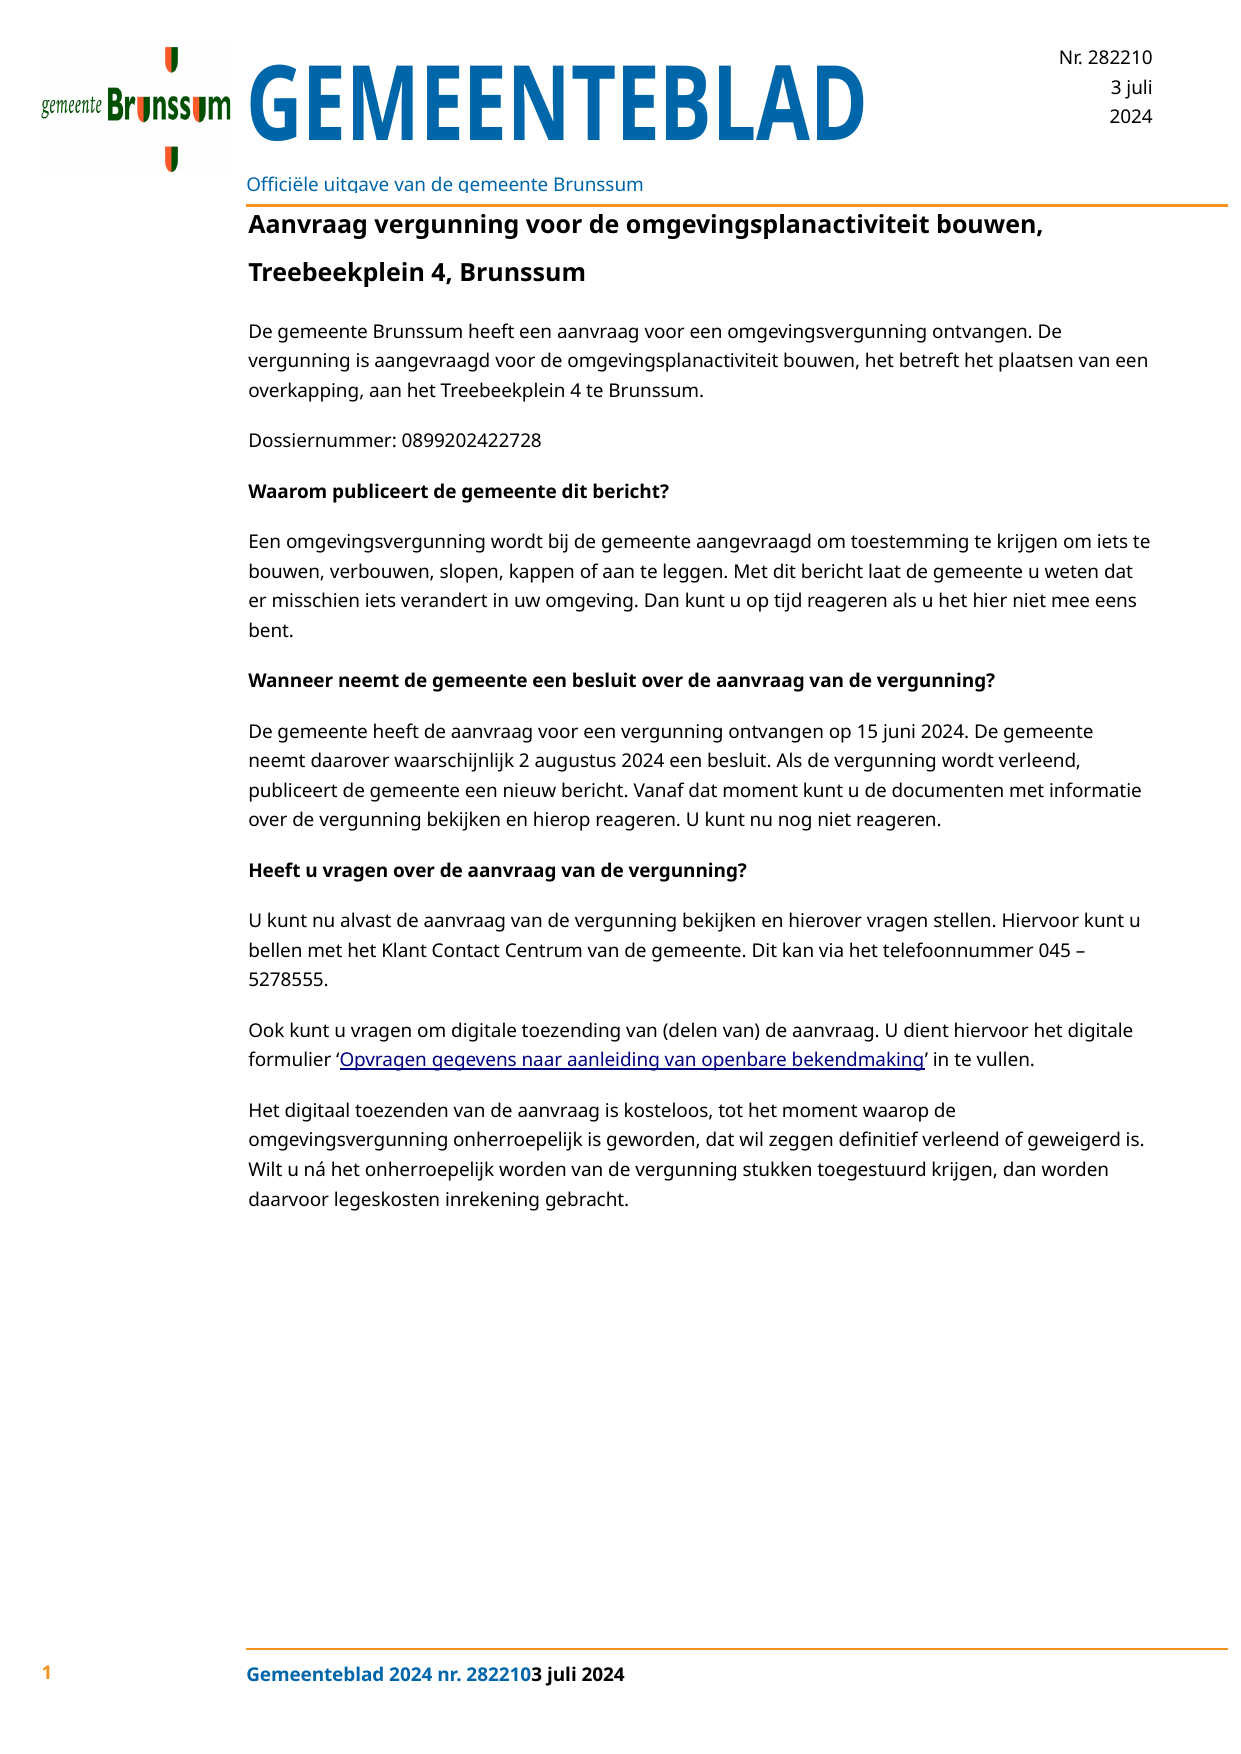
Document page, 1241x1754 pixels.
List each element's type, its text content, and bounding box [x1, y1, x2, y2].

text Aanvraag vergunning voor de omgevingsplanactiviteit bouwen, Treebeekplein 4, Brunssum [248, 207, 1152, 288]
text Ook kunt u vragen om digitale toezending van (delen van) de aanvraag. U dient hiervoor het digitale formulier ‘Opvragen gegevens naar aanleiding van openbare bekendmaking’ in te vullen. [248, 1017, 1152, 1072]
text U kunt nu alvast de aanvraag van de vergunning bekijken en hierover vragen stellen. Hiervoor kunt u bellen met het Klant Contact Centrum van de gemeente. Dit kan via het telefoonnummer 045 – 5278555. [248, 907, 1152, 992]
text Wanneer neemt de gemeente een besluit over de aanvraag van de vergunning? [248, 667, 1152, 693]
text De gemeente Brunssum heeft een aanvraag voor een omgevingsvergunning ontvangen. De vergunning is aangevraagd voor de omgevingsplanactiviteit bouwen, het betreft het plaatsen van een overkapping, aan het Treebeekplein 4 te Brunssum. [248, 318, 1152, 403]
text De gemeente heeft de aanvraag voor een vergunning ontvangen op 15 juni 2024. De gemeente neemt daarover waarschijnlijk 2 augustus 2024 een besluit. Als de vergunning wordt verleend, publiceert de gemeente een nieuw bericht. Vanaf dat moment kunt u de documenten met informatie over de vergunning bekijken en hierop reageren. U kunt nu nog niet reageren. [248, 718, 1152, 832]
picture [41, 47, 231, 172]
text Waarom publiceert de gemeente dit bericht? [248, 478, 1152, 504]
text Een omgevingsvergunning wordt bij de gemeente aangevraagd om toestemming te krijgen om iets te bouwen, verbouwen, slopen, kappen of aan te leggen. Met dit bericht laat de gemeente u weten dat er misschien iets verandert in uw omgeving. Dan kunt u op tijd reageren als u het hier niet mee eens bent. [248, 528, 1152, 643]
text Heeft u vragen over de aanvraag van de vergunning? [248, 857, 1152, 883]
text Het digitaal toezenden van de aanvraag is kosteloos, tot het moment waarop de omgevingsvergunning onherroepelijk is geworden, dat wil zeggen definitief verleend of geweigerd is. Wilt u ná het onherroepelijk worden van de vergunning stukken toegestuurd krijgen, dan worden daarvoor legeskosten inrekening gebracht. [248, 1097, 1152, 1212]
text Dossiernummer: 0899202422728 [248, 427, 1152, 453]
